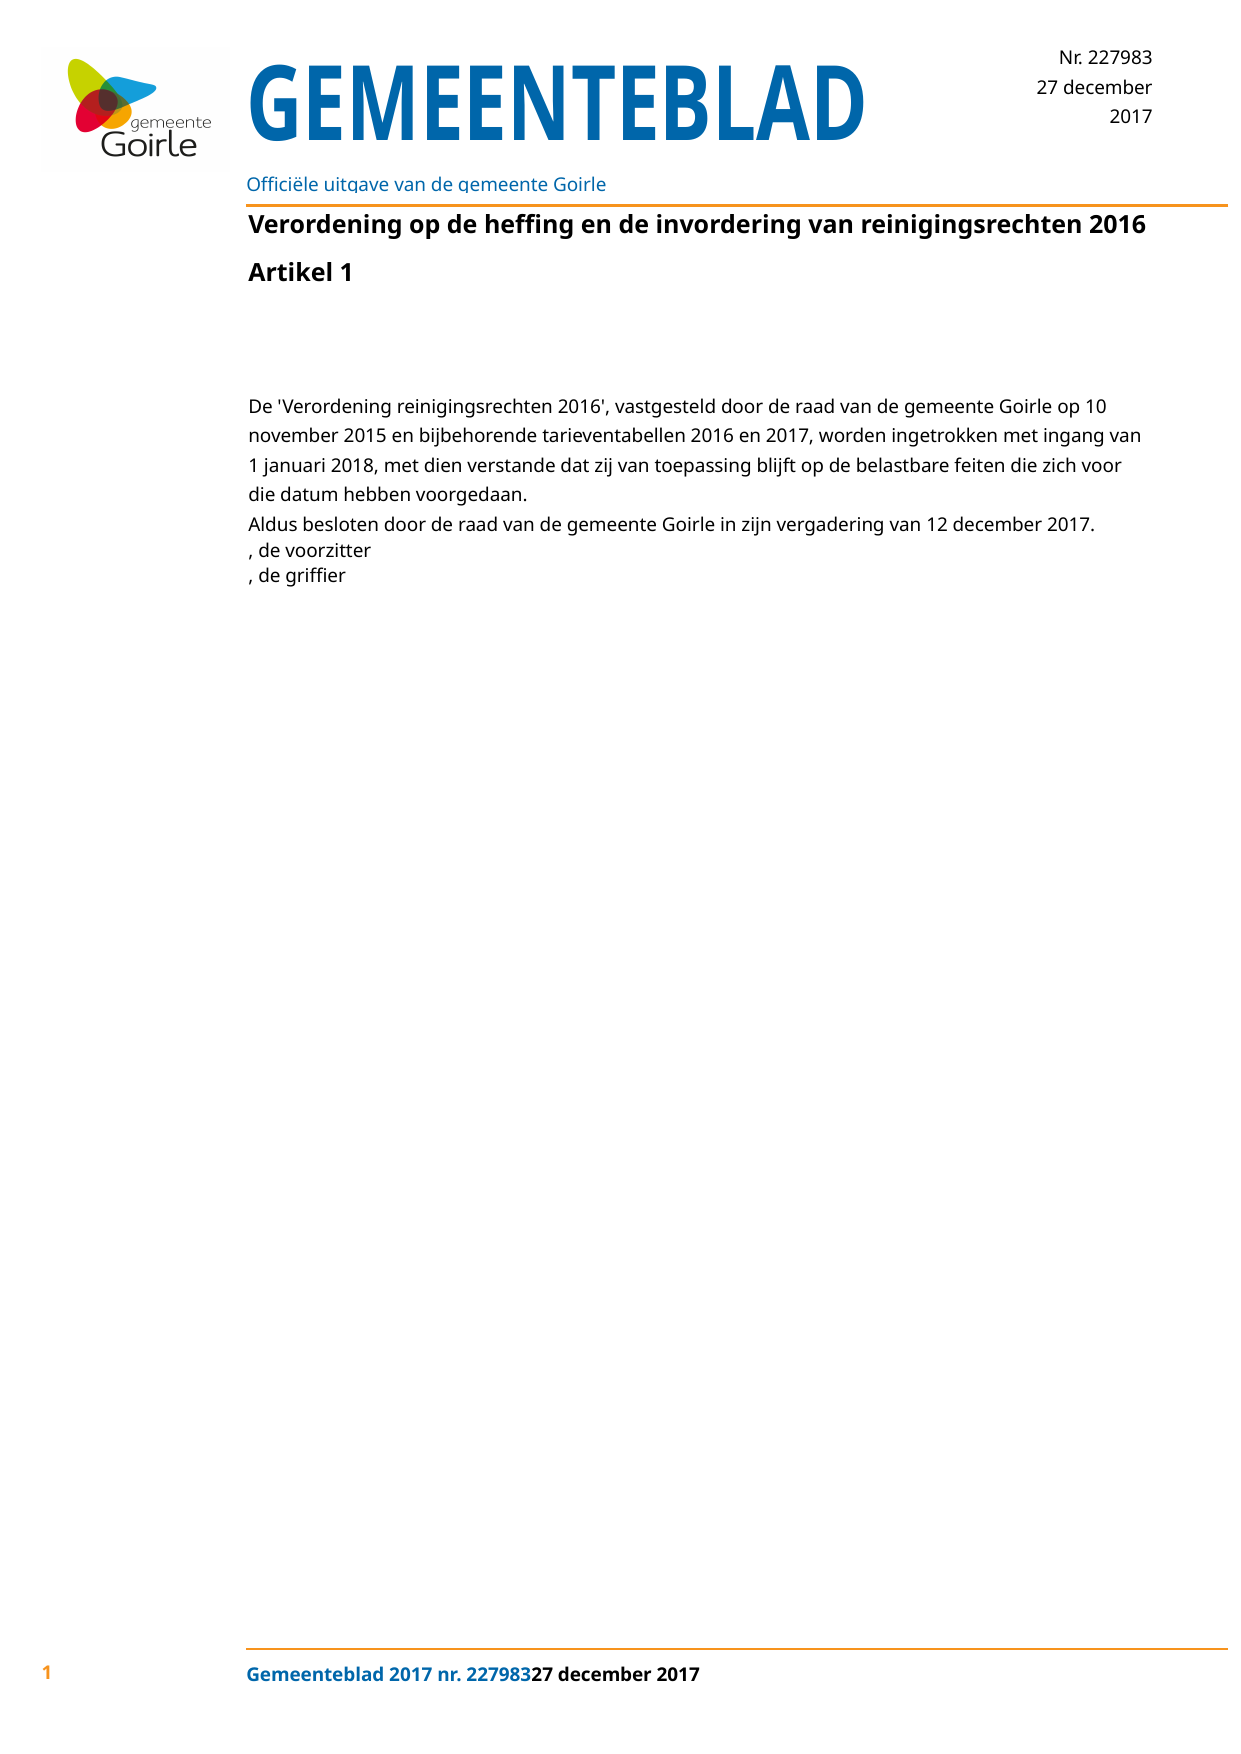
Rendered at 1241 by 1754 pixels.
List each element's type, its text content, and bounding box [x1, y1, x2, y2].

text De 'Verordening reinigingsrechten 2016', vastgesteld door de raad van de gemeente Goirle op 10 november 2015 en bijbehorende tarieventabellen 2016 en 2017, worden ingetrokken met ingang van 1 januari 2018, met dien verstande dat zij van toepassing blijft op de belastbare feiten die zich voor die datum hebben voorgedaan. [248, 393, 1152, 507]
text Aldus besloten door de raad van de gemeente Goirle in zijn vergadering van 12 december 2017. [248, 511, 1152, 537]
text , de griffier [248, 563, 1152, 588]
text Verordening op de heffing en de invordering van reinigingsrechten 2016 Artikel 1 [248, 207, 1152, 288]
text , de voorzitter [248, 537, 1152, 563]
picture [41, 47, 231, 172]
